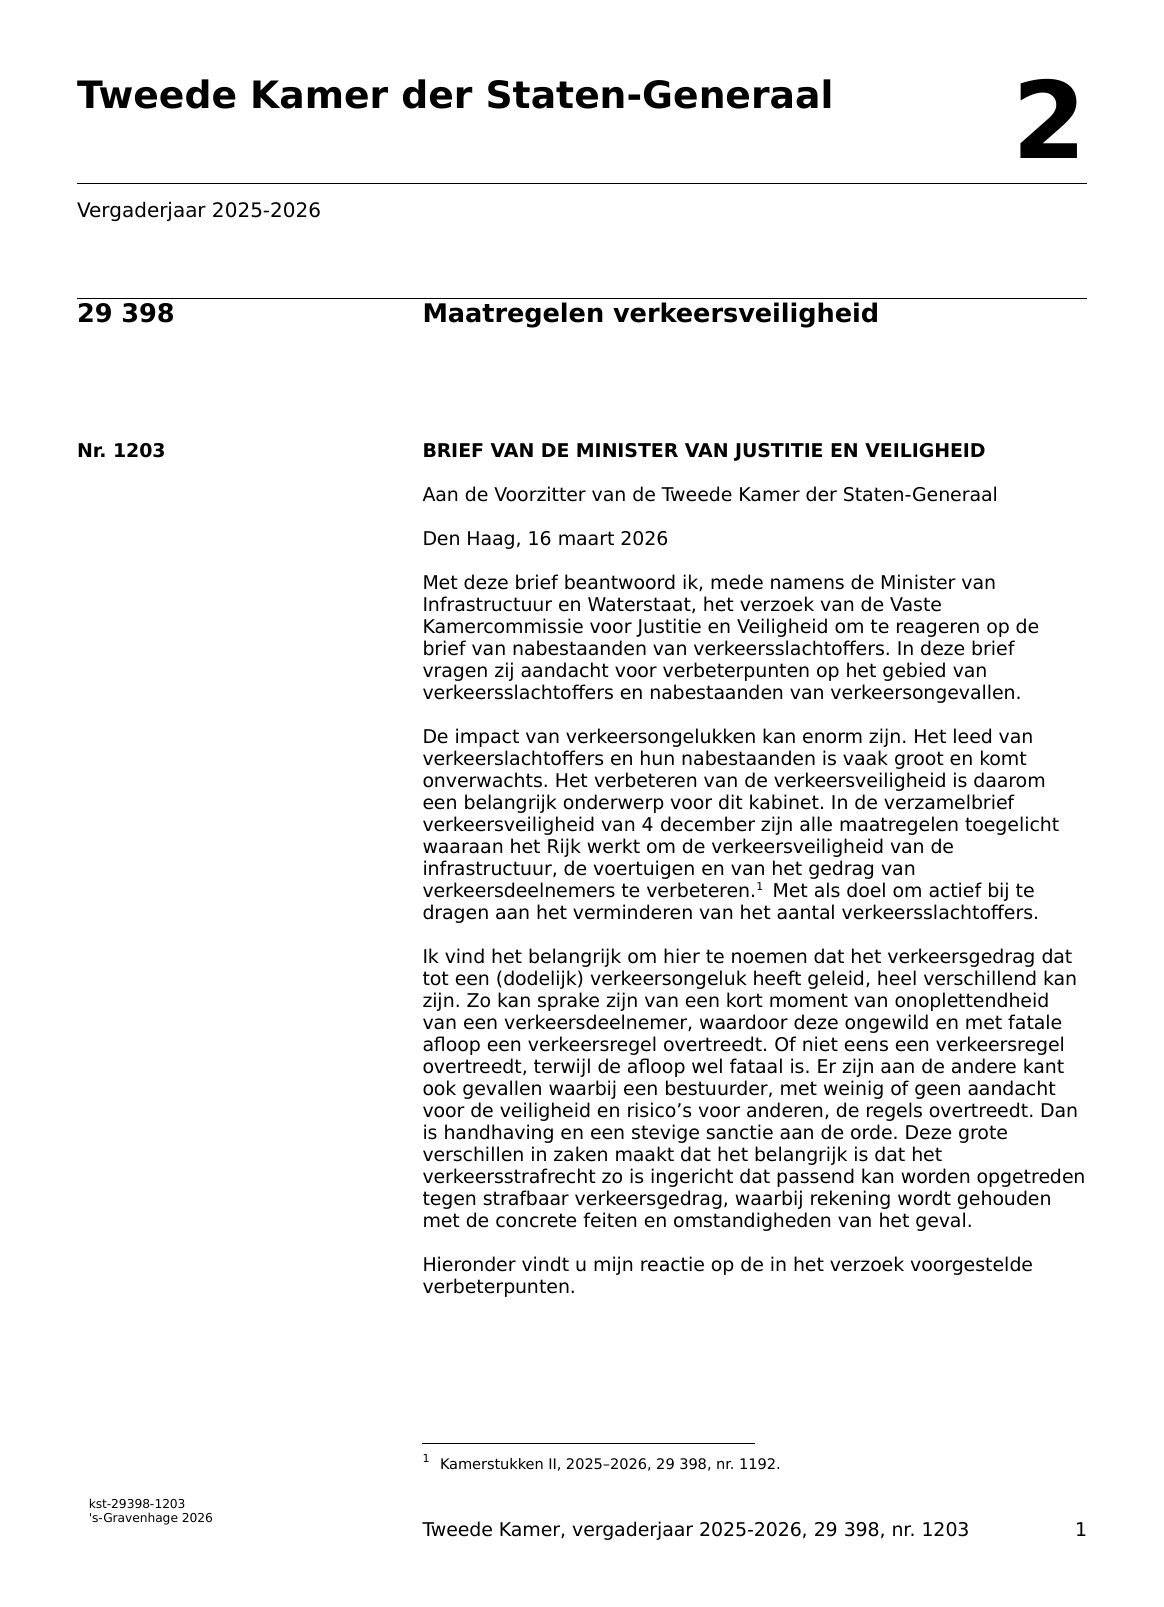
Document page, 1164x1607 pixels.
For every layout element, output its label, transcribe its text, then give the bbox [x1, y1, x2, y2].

table_header Tweede Kamer der Staten-Generaal [77, 59, 886, 183]
table_cell Vergaderjaar 2025-2026 [77, 184, 1087, 298]
subtitle Nr. 1203 BRIEF VAN DE MINISTER VAN JUSTITIE EN VEILIGHEID [77, 440, 1087, 462]
table_header 2 [886, 59, 1087, 183]
text Met deze brief beantwoord ik, mede namens de Minister van Infrastructuur en Waterstaat, het verzoek van de Vaste Kamercommissie voor Justitie en Veiligheid om te reageren op de brief van nabestaanden van verkeersslachtoffers. In deze brief vragen zij aandacht voor verbeterpunten op het gebied van verkeersslachtoffers en nabestaanden van verkeersongevallen. [422, 572, 1087, 704]
text De impact van verkeersongelukken kan enorm zijn. Het leed van verkeerslachtoffers en hun nabestaanden is vaak groot en komt onverwachts. Het verbeteren van de verkeersveiligheid is daarom een belangrijk onderwerp voor dit kabinet. In de verzamelbrief verkeersveiligheid van 4 december zijn alle maatregelen toegelicht waaraan het Rijk werkt om de verkeersveiligheid van de infrastructuur, de voertuigen en van het gedrag van verkeersdeelnemers te verbeteren. Met als doel om actief bij te dragen aan het verminderen van het aantal verkeersslachtoffers. [422, 726, 1087, 924]
subtitle 29 398 Maatregelen verkeersveiligheid [77, 299, 1087, 329]
text Ik vind het belangrijk om hier te noemen dat het verkeersgedrag dat tot een (dodelijk) verkeersongeluk heeft geleid, heel verschillend kan zijn. Zo kan sprake zijn van een kort moment van onoplettendheid van een verkeersdeelnemer, waardoor deze ongewild en met fatale afloop een verkeersregel overtreedt. Of niet eens een verkeersregel overtreedt, terwijl de afloop wel fataal is. Er zijn aan de andere kant ook gevallen waarbij een bestuurder, met weinig of geen aandacht voor de veiligheid en risico’s voor anderen, de regels overtreedt. Dan is handhaving en een stevige sanctie aan de orde. Deze grote verschillen in zaken maakt dat het belangrijk is dat het verkeersstrafrecht zo is ingericht dat passend kan worden opgetreden tegen strafbaar verkeersgedrag, waarbij rekening wordt gehouden met de concrete feiten en omstandigheden van het geval. [422, 946, 1087, 1232]
text kst-29398-1203 [88, 1497, 323, 1511]
text Hieronder vindt u mijn reactie op de in het verzoek voorgestelde verbeterpunten. [422, 1254, 1087, 1298]
text Kamerstukken II, 2025–2026, 29 398, nr. 1192. [422, 1452, 1087, 1474]
text Aan de Voorzitter van de Tweede Kamer der Staten-Generaal [422, 484, 1087, 506]
text Den Haag, 16 maart 2026 [422, 528, 1087, 550]
text 's-Gravenhage 2026 [88, 1511, 323, 1525]
